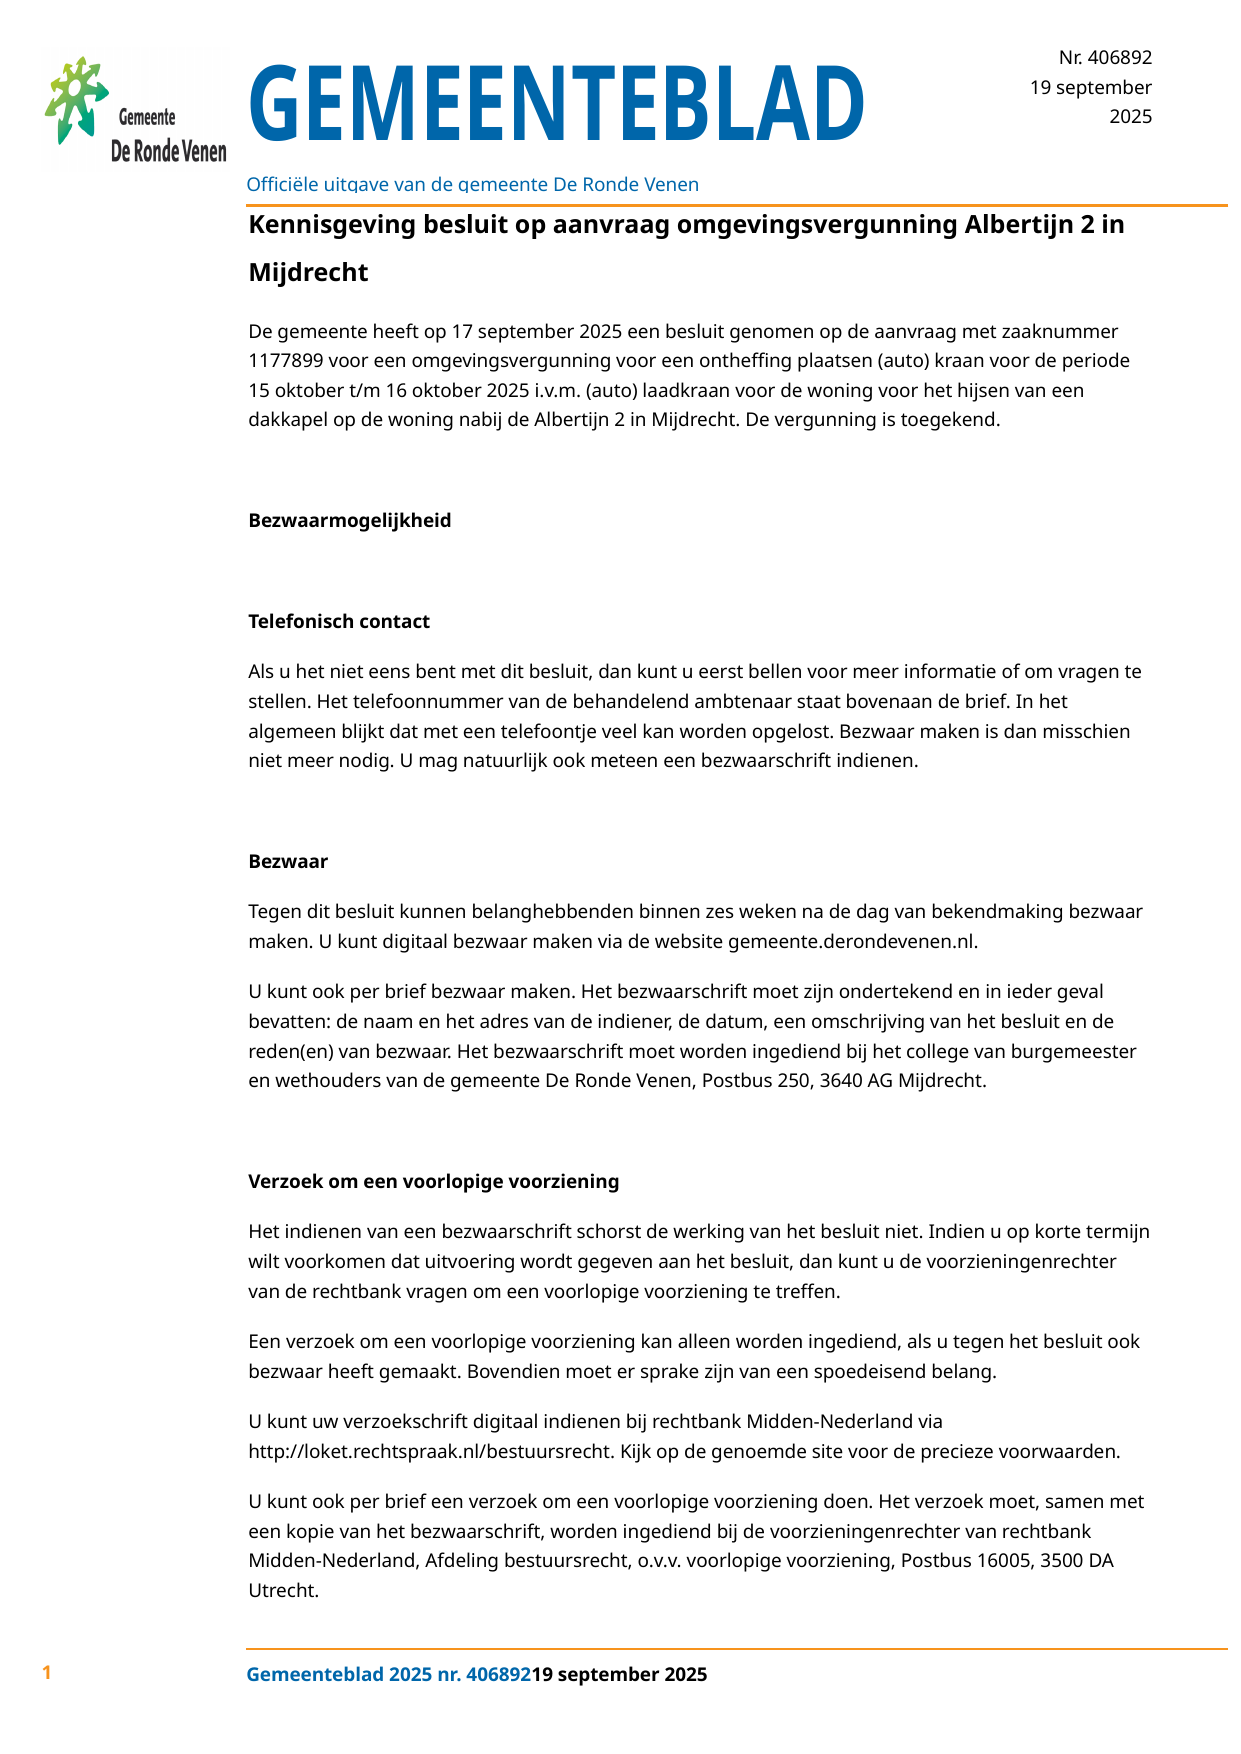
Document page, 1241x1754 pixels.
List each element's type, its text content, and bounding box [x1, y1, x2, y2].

picture [41, 47, 231, 172]
text Het indienen van een bezwaarschrift schorst de werking van het besluit niet. Indien u op korte termijn wilt voorkomen dat uitvoering wordt gegeven aan het besluit, dan kunt u de voorzieningenrechter van de rechtbank vragen om een voorlopige voorziening te treffen. [248, 1219, 1152, 1304]
text Verzoek om een voorlopige voorziening [248, 1168, 1152, 1194]
text U kunt uw verzoekschrift digitaal indienen bij rechtbank Midden-Nederland via http://loket.rechtspraak.nl/bestuursrecht. Kijk op de genoemde site voor de precieze voorwaarden. [248, 1408, 1152, 1464]
text U kunt ook per brief bezwaar maken. Het bezwaarschrift moet zijn ondertekend en in ieder geval bevatten: de naam en het adres van de indiener, de datum, een omschrijving van het besluit en de reden(en) van bezwaar. Het bezwaarschrift moet worden ingediend bij het college van burgemeester en wethouders van de gemeente De Ronde Venen, Postbus 250, 3640 AG Mijdrecht. [248, 979, 1152, 1093]
text Telefonisch contact [248, 608, 1152, 634]
text Als u het niet eens bent met dit besluit, dan kunt u eerst bellen voor meer informatie of om vragen te stellen. Het telefoonnummer van de behandelend ambtenaar staat bovenaan de brief. In het algemeen blijkt dat met een telefoontje veel kan worden opgelost. Bezwaar maken is dan misschien niet meer nodig. U mag natuurlijk ook meteen een bezwaarschrift indienen. [248, 659, 1152, 773]
text Kennisgeving besluit op aanvraag omgevingsvergunning Albertijn 2 in Mijdrecht [248, 207, 1152, 288]
text De gemeente heeft op 17 september 2025 een besluit genomen op de aanvraag met zaaknummer 1177899 voor een omgevingsvergunning voor een ontheffing plaatsen (auto) kraan voor de periode 15 oktober t/m 16 oktober 2025 i.v.m. (auto) laadkraan voor de woning voor het hijsen van een dakkapel op de woning nabij de Albertijn 2 in Mijdrecht. De vergunning is toegekend. [248, 318, 1152, 432]
text Bezwaar [248, 848, 1152, 874]
text Tegen dit besluit kunnen belanghebbenden binnen zes weken na de dag van bekendmaking bezwaar maken. U kunt digitaal bezwaar maken via de website gemeente.derondevenen.nl. [248, 899, 1152, 954]
text Een verzoek om een voorlopige voorziening kan alleen worden ingediend, als u tegen het besluit ook bezwaar heeft gemaakt. Bovendien moet er sprake zijn van een spoedeisend belang. [248, 1328, 1152, 1384]
text Bezwaarmogelijkheid [248, 507, 1152, 533]
text U kunt ook per brief een verzoek om een voorlopige voorziening doen. Het verzoek moet, samen met een kopie van het bezwaarschrift, worden ingediend bij de voorzieningenrechter van rechtbank Midden-Nederland, Afdeling bestuursrecht, o.v.v. voorlopige voorziening, Postbus 16005, 3500 DA Utrecht. [248, 1488, 1152, 1603]
